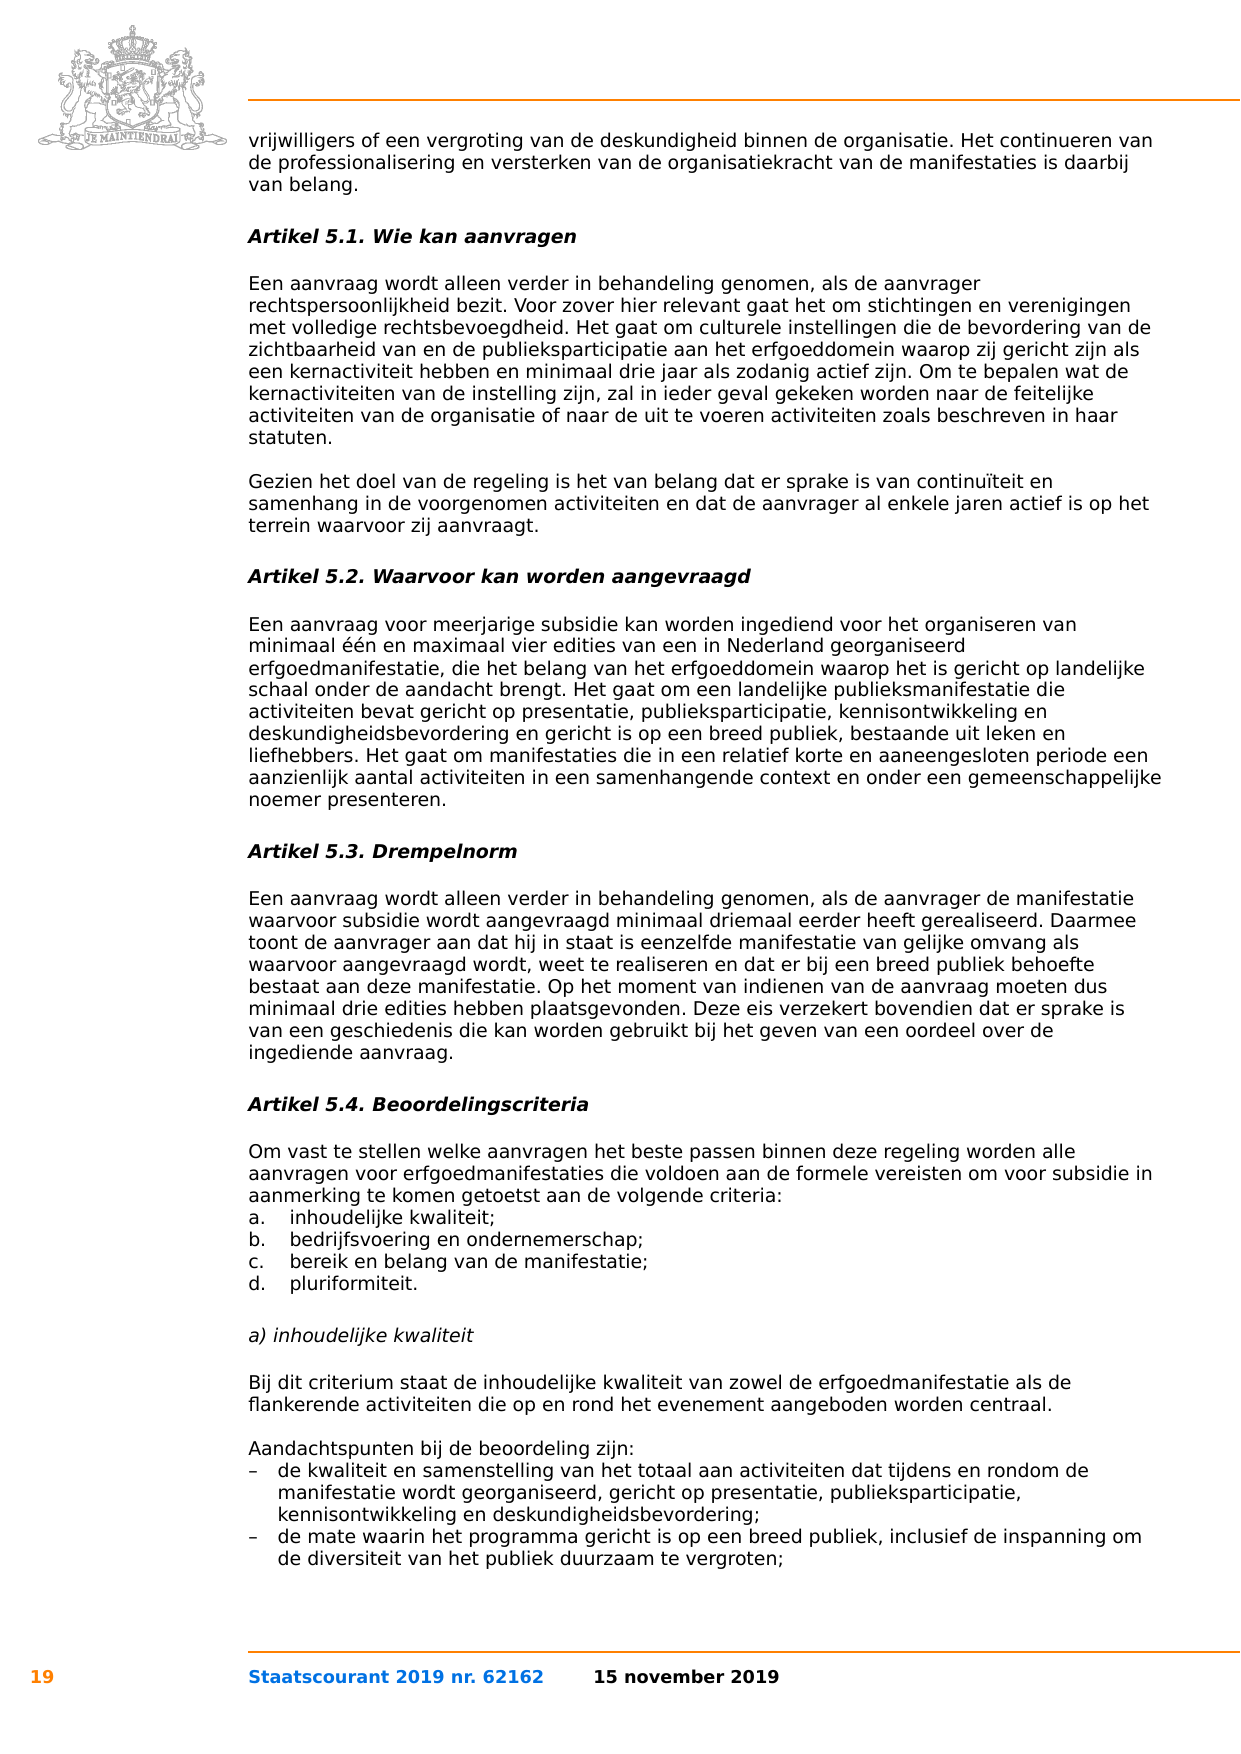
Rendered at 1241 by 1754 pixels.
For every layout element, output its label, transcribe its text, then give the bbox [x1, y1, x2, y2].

text – de mate waarin het programma gericht is op een breed publiek, inclusief de inspanning om de diversiteit van het publiek duurzaam te vergroten; [248, 1526, 1163, 1569]
text Een aanvraag voor meerjarige subsidie kan worden ingediend voor het organiseren van minimaal één en maximaal vier edities van een in Nederland georganiseerd erfgoedmanifestatie, die het belang van het erfgoeddomein waarop het is gericht op landelijke schaal onder de aandacht brengt. Het gaat om een landelijke publieksmanifestatie die activiteiten bevat gericht op presentatie, publieksparticipatie, kennisontwikkeling en deskundigheidsbevordering en gericht is op een breed publiek, bestaande uit leken en liefhebbers. Het gaat om manifestaties die in een relatief korte en aaneengesloten periode een aanzienlijk aantal activiteiten in een samenhangende context en onder een gemeenschappelijke noemer presenteren. [248, 613, 1163, 811]
subtitle Artikel 5.3. Drempelnorm [248, 841, 1163, 863]
subtitle Artikel 5.1. Wie kan aanvragen [248, 226, 1163, 248]
text vrijwilligers of een vergroting van de deskundigheid binnen de organisatie. Het continueren van de professionalisering en versterken van de organisatiekracht van de manifestaties is daarbij van belang. [248, 130, 1163, 196]
text Een aanvraag wordt alleen verder in behandeling genomen, als de aanvrager de manifestatie waarvoor subsidie wordt aangevraagd minimaal driemaal eerder heeft gerealiseerd. Daarmee toont de aanvrager aan dat hij in staat is eenzelfde manifestatie van gelijke omvang als waarvoor aangevraagd wordt, weet te realiseren en dat er bij een breed publiek behoefte bestaat aan deze manifestatie. Op het moment van indienen van de aanvraag moeten dus minimaal drie edities hebben plaatsgevonden. Deze eis verzekert bovendien dat er sprake is van een geschiedenis die kan worden gebruikt bij het geven van een oordeel over de ingediende aanvraag. [248, 888, 1163, 1064]
text Bij dit criterium staat de inhoudelijke kwaliteit van zowel de erfgoedmanifestatie als de flankerende activiteiten die op en rond het evenement aangeboden worden centraal. [248, 1372, 1163, 1416]
picture [38, 25, 227, 150]
text b. bedrijfsvoering en ondernemerschap; [248, 1229, 1163, 1251]
text d. pluriformiteit. [248, 1273, 1163, 1295]
subtitle Artikel 5.4. Beoordelingscriteria [248, 1094, 1163, 1116]
text Een aanvraag wordt alleen verder in behandeling genomen, als de aanvrager rechtspersoonlijkheid bezit. Voor zover hier relevant gaat het om stichtingen en verenigingen met volledige rechtsbevoegdheid. Het gaat om culturele instellingen die de bevordering van de zichtbaarheid van en de publieksparticipatie aan het erfgoeddomein waarop zij gericht zijn als een kernactiviteit hebben en minimaal drie jaar als zodanig actief zijn. Om te bepalen wat de kernactiviteiten van de instelling zijn, zal in ieder geval gekeken worden naar de feitelijke activiteiten van de organisatie of naar de uit te voeren activiteiten zoals beschreven in haar statuten. [248, 273, 1163, 449]
text c. bereik en belang van de manifestatie; [248, 1251, 1163, 1273]
text Gezien het doel van de regeling is het van belang dat er sprake is van continuïteit en samenhang in de voorgenomen activiteiten en dat de aanvrager al enkele jaren actief is op het terrein waarvoor zij aanvraagt. [248, 471, 1163, 536]
text Aandachtspunten bij de beoordeling zijn: [248, 1438, 1163, 1460]
text a. inhoudelijke kwaliteit; [248, 1207, 1163, 1229]
text – de kwaliteit en samenstelling van het totaal aan activiteiten dat tijdens en rondom de manifestatie wordt georganiseerd, gericht op presentatie, publieksparticipatie, kennisontwikkeling en deskundigheidsbevordering; [248, 1460, 1163, 1526]
text Om vast te stellen welke aanvragen het beste passen binnen deze regeling worden alle aanvragen voor erfgoedmanifestaties die voldoen aan de formele vereisten om voor subsidie in aanmerking te komen getoetst aan de volgende criteria: [248, 1141, 1163, 1207]
subtitle Artikel 5.2. Waarvoor kan worden aangevraagd [248, 566, 1163, 588]
subtitle a) inhoudelijke kwaliteit [248, 1325, 1163, 1347]
